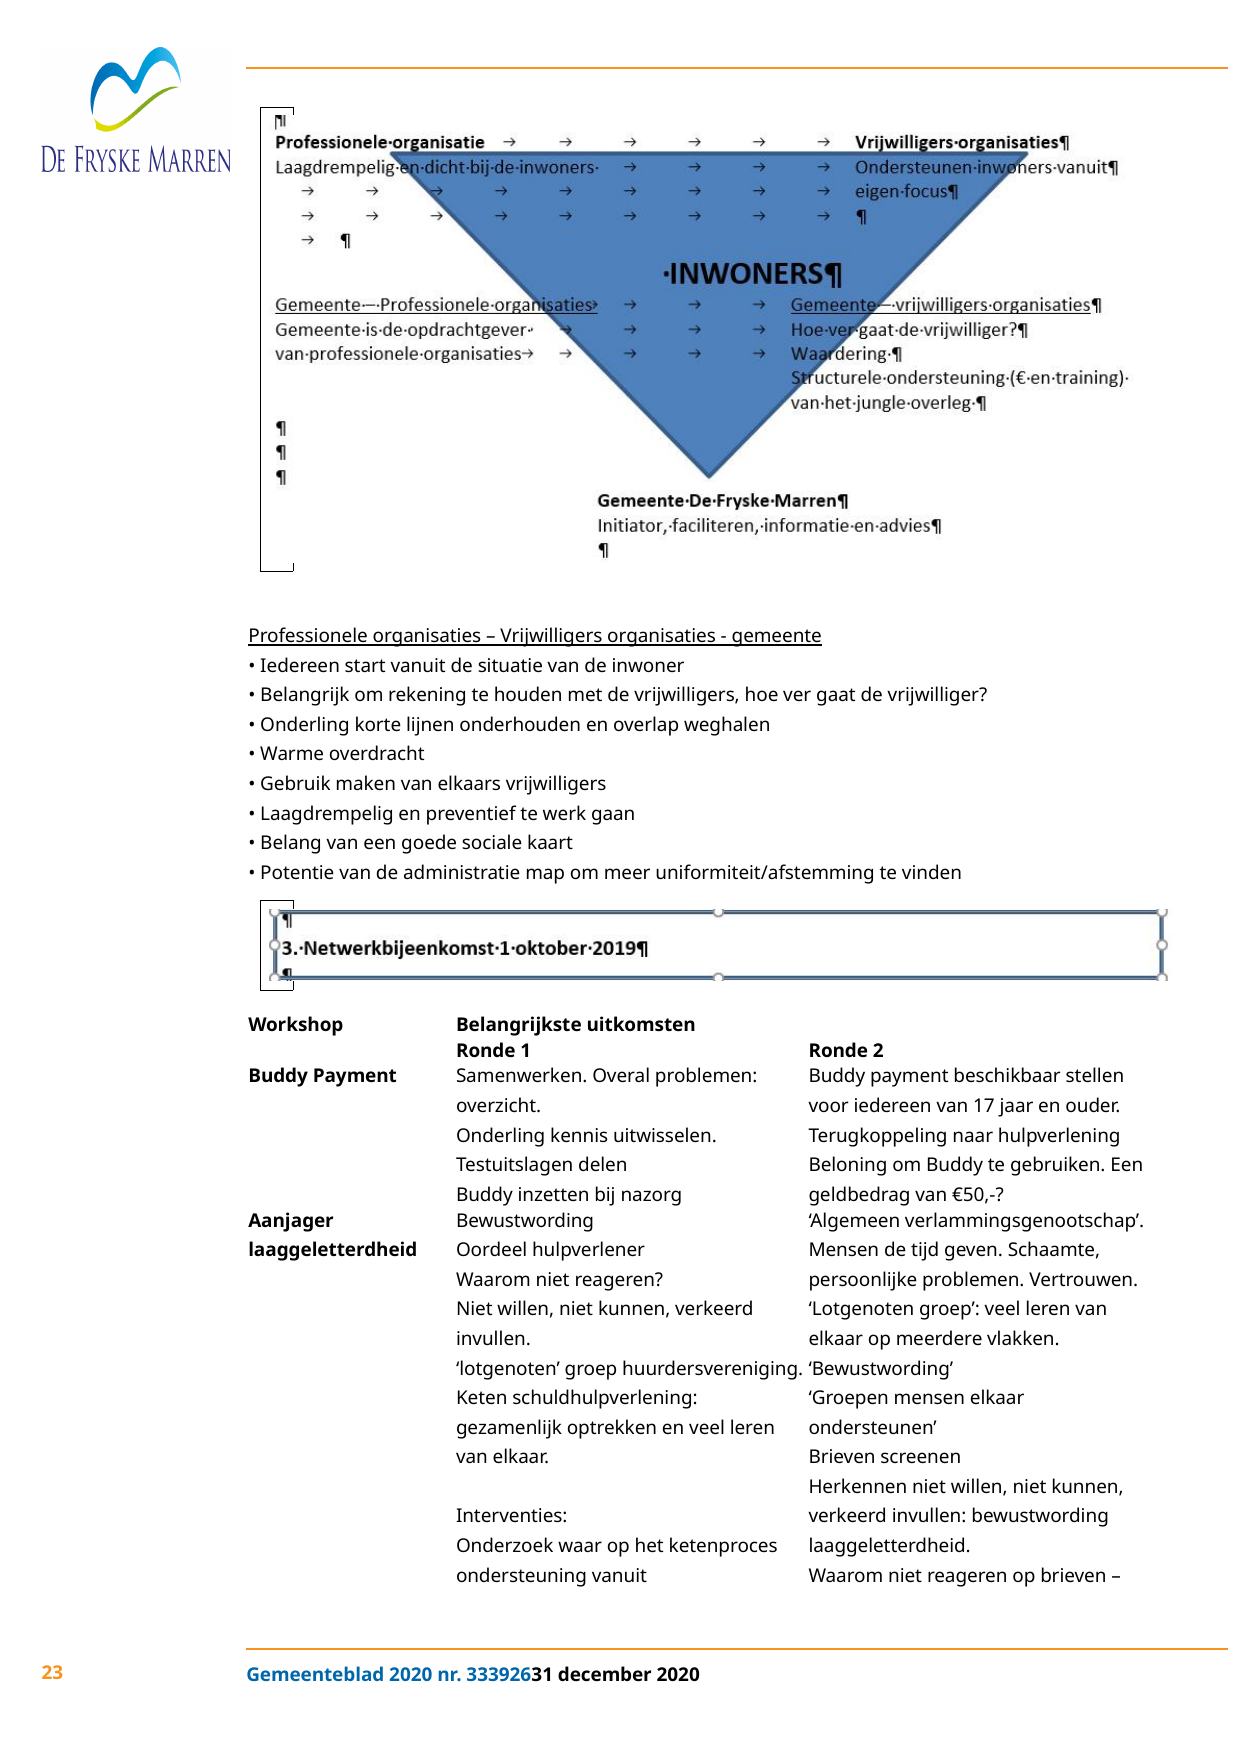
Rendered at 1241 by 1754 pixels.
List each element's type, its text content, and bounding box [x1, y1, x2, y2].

table_cell Buddy Payment [248, 1063, 456, 1207]
picture [41, 47, 231, 172]
table_cell Bewustwording Oordeel hulpverlener Waarom niet reageren? Niet willen, niet kunnen, verkeerd invullen. ‘lotgenoten’ groep huurdersvereniging. Keten schuldhulpverlening: gezamenlijk optrekken en veel leren van elkaar. Interventies: Onderzoek waar op het ketenproces ondersteuning vanuit [456, 1207, 808, 1587]
text • Belang van een goede sociale kaart [248, 829, 1152, 855]
table_cell Samenwerken. Overal problemen: overzicht. Onderling kennis uitwisselen. Testuitslagen delen Buddy inzetten bij nazorg [456, 1063, 808, 1207]
text • Warme overdracht [248, 741, 1152, 766]
text • Laagdrempelig en preventief te werk gaan [248, 800, 1152, 825]
text • Onderling korte lijnen onderhouden en overlap weghalen [248, 711, 1152, 737]
table_cell Buddy payment beschikbaar stellen voor iedereen van 17 jaar en ouder. Terugkoppeling naar hulpverlening Beloning om Buddy te gebruiken. Een geldbedrag van €50,-? [808, 1063, 1152, 1207]
picture [268, 909, 1173, 981]
table_header Belangrijkste uitkomsten [456, 1011, 1152, 1037]
table_cell Ronde 1 [456, 1037, 808, 1063]
text • Belangrijk om rekening te houden met de vrijwilligers, hoe ver gaat de vrijwilliger? [248, 681, 1152, 707]
table_cell ‘Algemeen verlammingsgenootschap’. Mensen de tijd geven. Schaamte, persoonlijke problemen. Vertrouwen. ‘Lotgenoten groep’: veel leren van elkaar op meerdere vlakken. ‘Bewustwording’ ‘Groepen mensen elkaar ondersteunen’ Brieven screenen Herkennen niet willen, niet kunnen, verkeerd invullen: bewustwording laaggeletterdheid. Waarom niet reageren op brieven – [808, 1207, 1152, 1587]
table_header Workshop [248, 1011, 456, 1037]
table_cell Ronde 2 [808, 1037, 1152, 1063]
table_cell Aanjager laaggeletterdheid [248, 1207, 456, 1587]
text • Gebruik maken van elkaars vrijwilligers [248, 770, 1152, 796]
text Professionele organisaties – Vrijwilligers organisaties - gemeente [248, 622, 1152, 648]
table_cell [248, 1037, 456, 1063]
text • Potentie van de administratie map om meer uniformiteit/afstemming te vinden [248, 859, 1152, 884]
picture [268, 115, 1173, 563]
text • Iedereen start vanuit de situatie van de inwoner [248, 652, 1152, 677]
